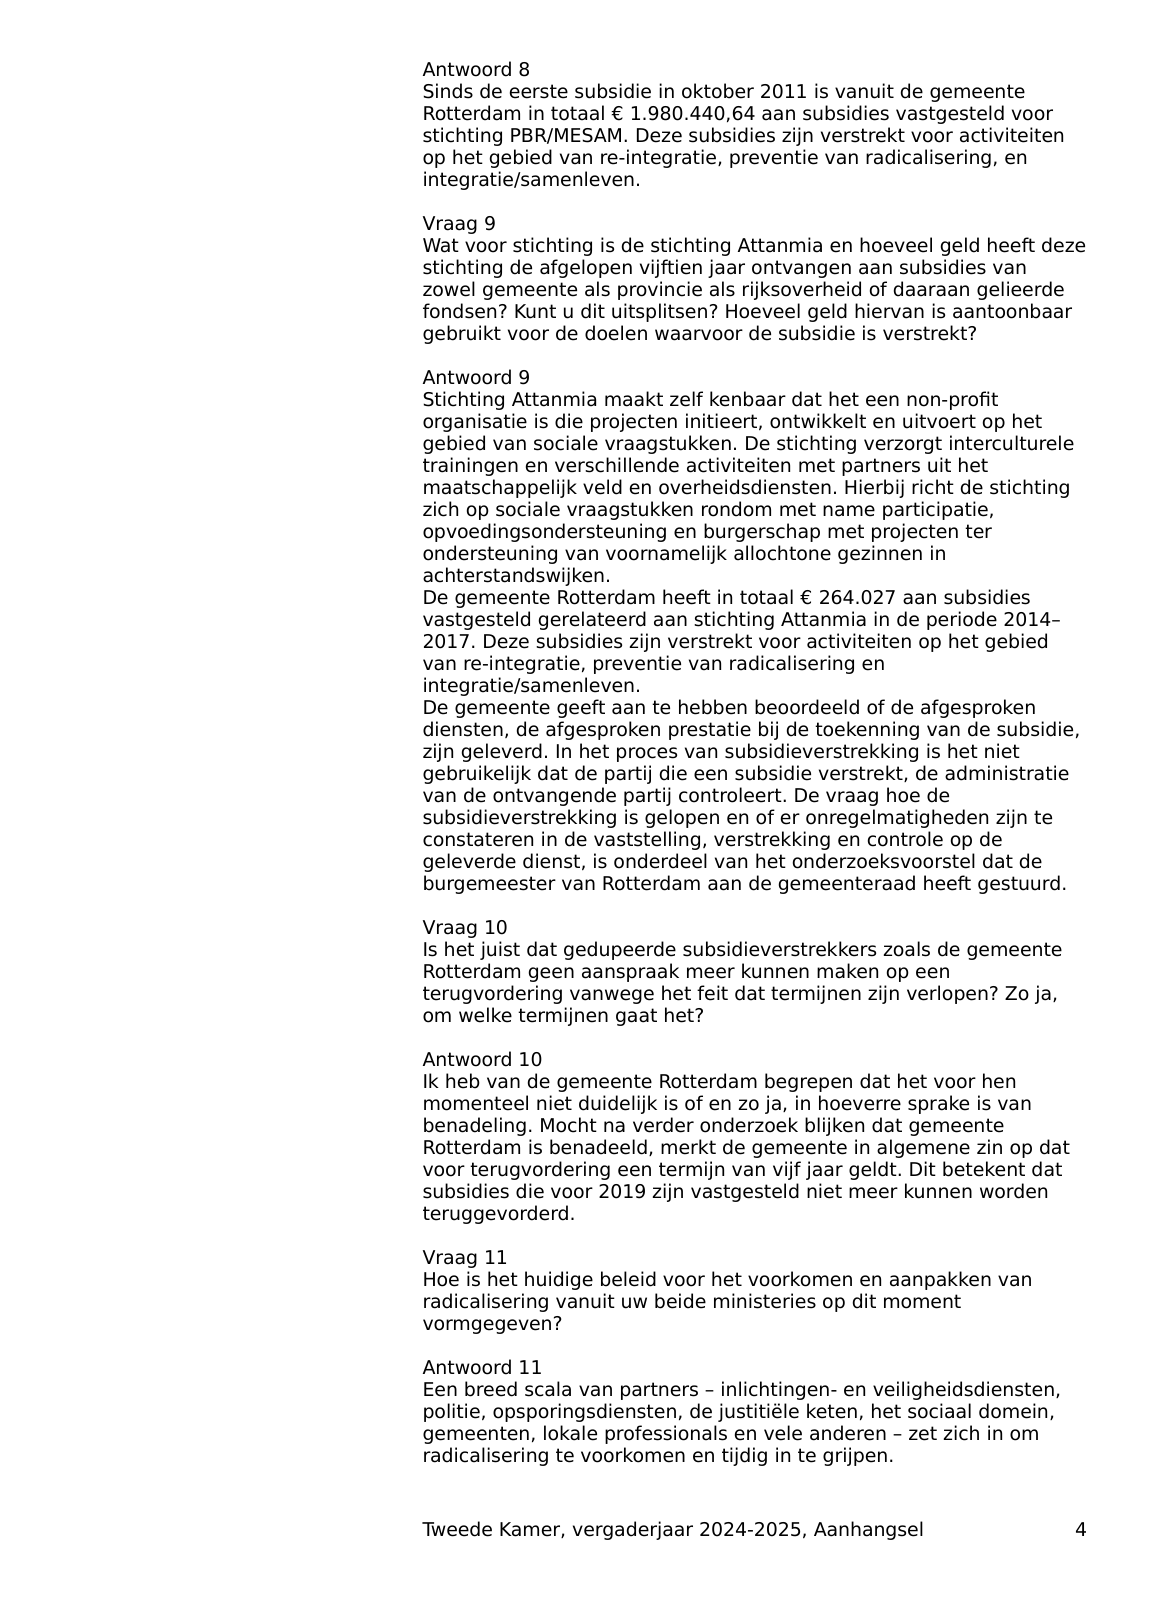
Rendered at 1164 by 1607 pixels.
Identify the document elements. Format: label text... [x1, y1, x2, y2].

text Antwoord 8 [422, 59, 1087, 81]
text Vraag 11 [422, 1247, 1087, 1269]
text Is het juist dat gedupeerde subsidieverstrekkers zoals de gemeente Rotterdam geen aanspraak meer kunnen maken op een terugvordering vanwege het feit dat termijnen zijn verlopen? Zo ja, om welke termijnen gaat het? [422, 939, 1087, 1027]
text Vraag 9 [422, 213, 1087, 235]
text De gemeente Rotterdam heeft in totaal € 264.027 aan subsidies vastgesteld gerelateerd aan stichting Attanmia in de periode 2014–2017. Deze subsidies zijn verstrekt voor activiteiten op het gebied van re-integratie, preventie van radicalisering en integratie/samenleven. [422, 587, 1087, 697]
text Vraag 10 [422, 917, 1087, 939]
text Wat voor stichting is de stichting Attanmia en hoeveel geld heeft deze stichting de afgelopen vijftien jaar ontvangen aan subsidies van zowel gemeente als provincie als rijksoverheid of daaraan gelieerde fondsen? Kunt u dit uitsplitsen? Hoeveel geld hiervan is aantoonbaar gebruikt voor de doelen waarvoor de subsidie is verstrekt? [422, 235, 1087, 345]
text Ik heb van de gemeente Rotterdam begrepen dat het voor hen momenteel niet duidelijk is of en zo ja, in hoeverre sprake is van benadeling. Mocht na verder onderzoek blijken dat gemeente Rotterdam is benadeeld, merkt de gemeente in algemene zin op dat voor terugvordering een termijn van vijf jaar geldt. Dit betekent dat subsidies die voor 2019 zijn vastgesteld niet meer kunnen worden teruggevorderd. [422, 1071, 1087, 1225]
text Antwoord 11 [422, 1357, 1087, 1379]
text Hoe is het huidige beleid voor het voorkomen en aanpakken van radicalisering vanuit uw beide ministeries op dit moment vormgegeven? [422, 1269, 1087, 1335]
text Een breed scala van partners – inlichtingen- en veiligheidsdiensten, politie, opsporingsdiensten, de justitiële keten, het sociaal domein, gemeenten, lokale professionals en vele anderen – zet zich in om radicalisering te voorkomen en tijdig in te grijpen. [422, 1379, 1087, 1467]
text Antwoord 10 [422, 1049, 1087, 1071]
text De gemeente geeft aan te hebben beoordeeld of de afgesproken diensten, de afgesproken prestatie bij de toekenning van de subsidie, zijn geleverd. In het proces van subsidieverstrekking is het niet gebruikelijk dat de partij die een subsidie verstrekt, de administratie van de ontvangende partij controleert. De vraag hoe de subsidieverstrekking is gelopen en of er onregelmatigheden zijn te constateren in de vaststelling, verstrekking en controle op de geleverde dienst, is onderdeel van het onderzoeksvoorstel dat de burgemeester van Rotterdam aan de gemeenteraad heeft gestuurd. [422, 697, 1087, 895]
text Antwoord 9 [422, 367, 1087, 389]
text Stichting Attanmia maakt zelf kenbaar dat het een non-profit organisatie is die projecten initieert, ontwikkelt en uitvoert op het gebied van sociale vraagstukken. De stichting verzorgt interculturele trainingen en verschillende activiteiten met partners uit het maatschappelijk veld en overheidsdiensten. Hierbij richt de stichting zich op sociale vraagstukken rondom met name participatie, opvoedingsondersteuning en burgerschap met projecten ter ondersteuning van voornamelijk allochtone gezinnen in achterstandswijken. [422, 389, 1087, 587]
text Sinds de eerste subsidie in oktober 2011 is vanuit de gemeente Rotterdam in totaal € 1.980.440,64 aan subsidies vastgesteld voor stichting PBR/MESAM. Deze subsidies zijn verstrekt voor activiteiten op het gebied van re-integratie, preventie van radicalisering, en integratie/samenleven. [422, 81, 1087, 191]
